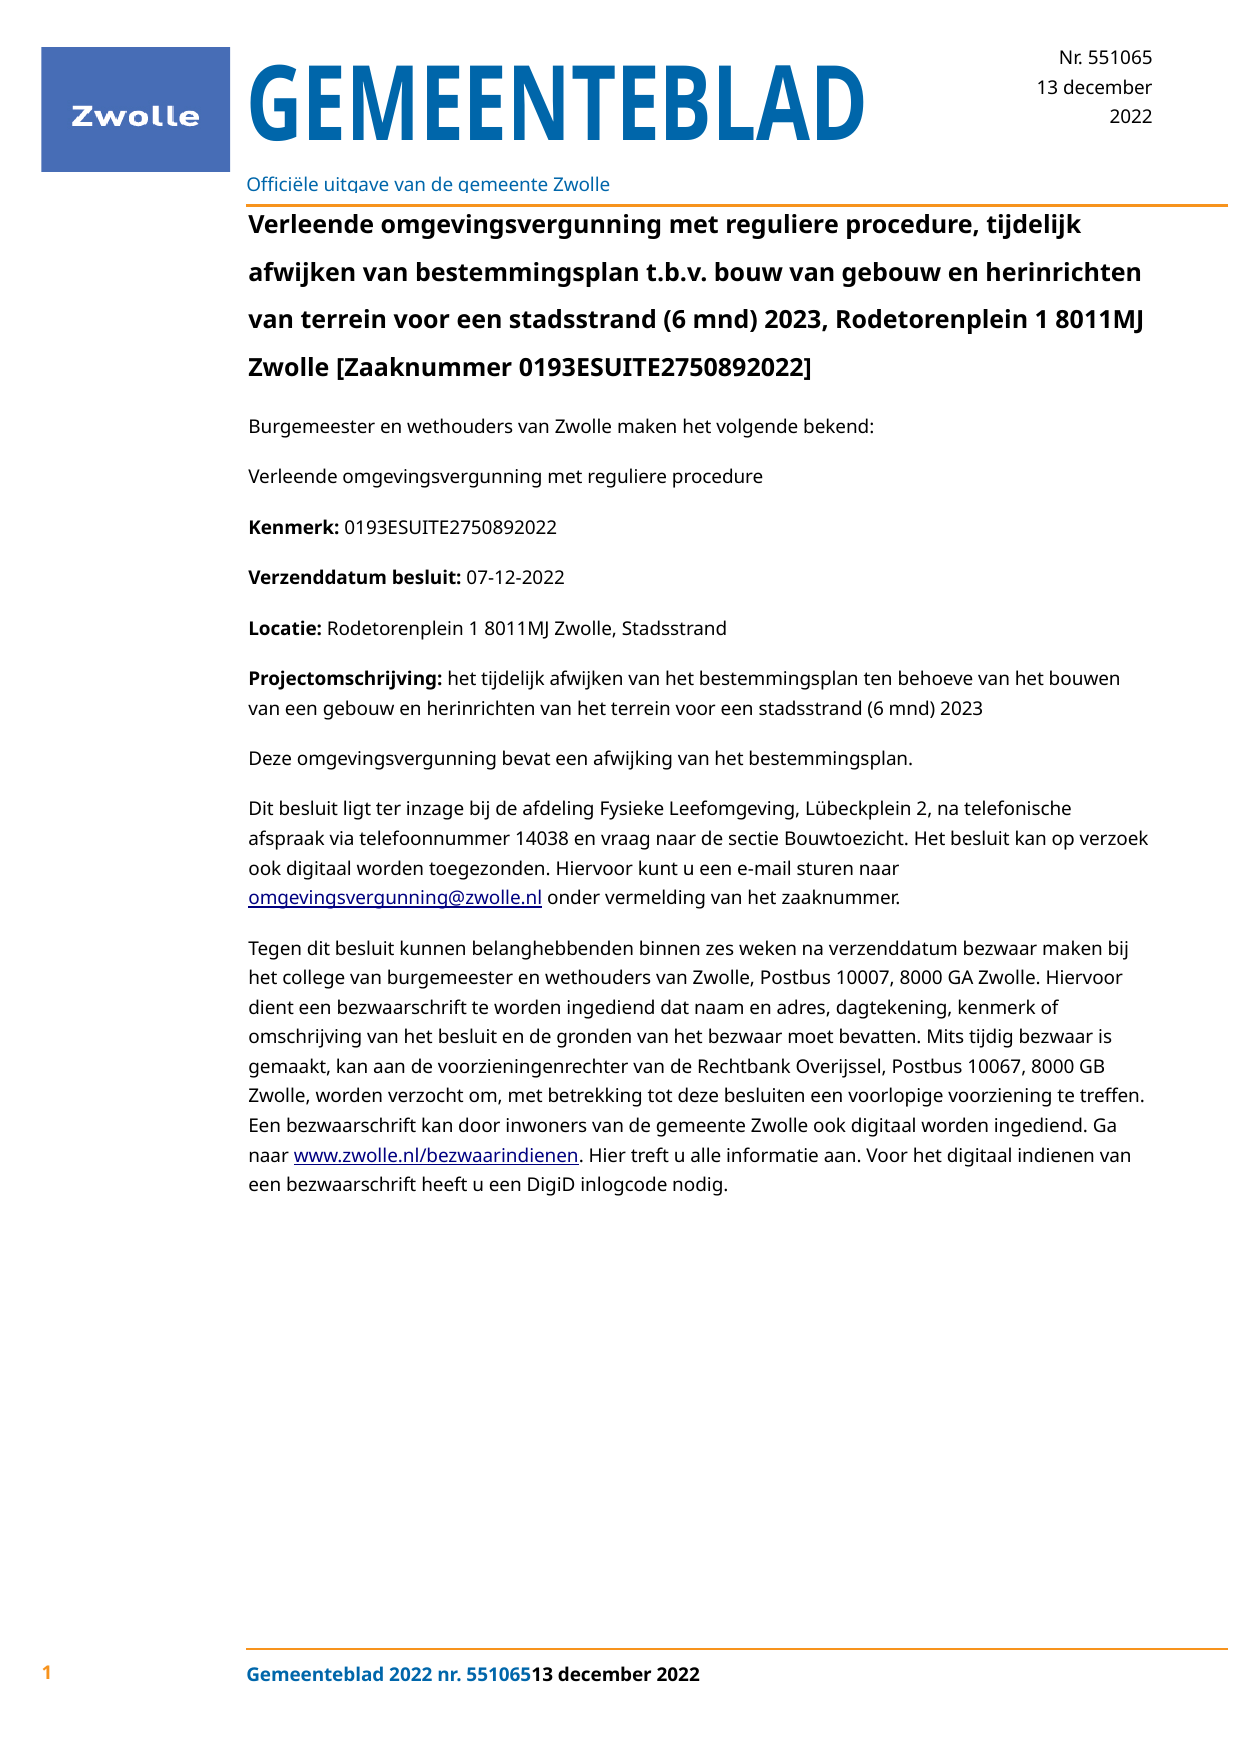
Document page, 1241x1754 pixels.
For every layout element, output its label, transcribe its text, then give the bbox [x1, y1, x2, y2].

text Projectomschrijving: het tijdelijk afwijken van het bestemmingsplan ten behoeve van het bouwen van een gebouw en herinrichten van het terrein voor een stadsstrand (6 mnd) 2023 [248, 665, 1152, 721]
text Dit besluit ligt ter inzage bij de afdeling Fysieke Leefomgeving, Lübeckplein 2, na telefonische afspraak via telefoonnummer 14038 en vraag naar de sectie Bouwtoezicht. Het besluit kan op verzoek ook digitaal worden toegezonden. Hiervoor kunt u een e-mail sturen naar omgevingsvergunning@zwolle.nl onder vermelding van het zaaknummer. [248, 796, 1152, 910]
text Verzenddatum besluit: 07-12-2022 [248, 564, 1152, 590]
text Verleende omgevingsvergunning met reguliere procedure, tijdelijk afwijken van bestemmingsplan t.b.v. bouw van gebouw en herinrichten van terrein voor een stadsstrand (6 mnd) 2023, Rodetorenplein 1 8011MJ Zwolle [Zaaknummer 0193ESUITE2750892022] [248, 207, 1152, 384]
text Tegen dit besluit kunnen belanghebbenden binnen zes weken na verzenddatum bezwaar maken bij het college van burgemeester en wethouders van Zwolle, Postbus 10007, 8000 GA Zwolle. Hiervoor dient een bezwaarschrift te worden ingediend dat naam en adres, dagtekening, kenmerk of omschrijving van het besluit en de gronden van het bezwaar moet bevatten. Mits tijdig bezwaar is gemaakt, kan aan de voorzieningenrechter van de Rechtbank Overijssel, Postbus 10067, 8000 GB Zwolle, worden verzocht om, met betrekking tot deze besluiten een voorlopige voorziening te treffen. Een bezwaarschrift kan door inwoners van de gemeente Zwolle ook digitaal worden ingediend. Ga naar www.zwolle.nl/bezwaarindienen. Hier treft u alle informatie aan. Voor het digitaal indienen van een bezwaarschrift heeft u een DigiD inlogcode nodig. [248, 935, 1152, 1197]
text Locatie: Rodetorenplein 1 8011MJ Zwolle, Stadsstrand [248, 615, 1152, 641]
text Verleende omgevingsvergunning met reguliere procedure [248, 463, 1152, 489]
picture [41, 47, 231, 172]
text Burgemeester en wethouders van Zwolle maken het volgende bekend: [248, 413, 1152, 439]
text Deze omgevingsvergunning bevat een afwijking van het bestemmingsplan. [248, 745, 1152, 771]
text Kenmerk: 0193ESUITE2750892022 [248, 514, 1152, 540]
